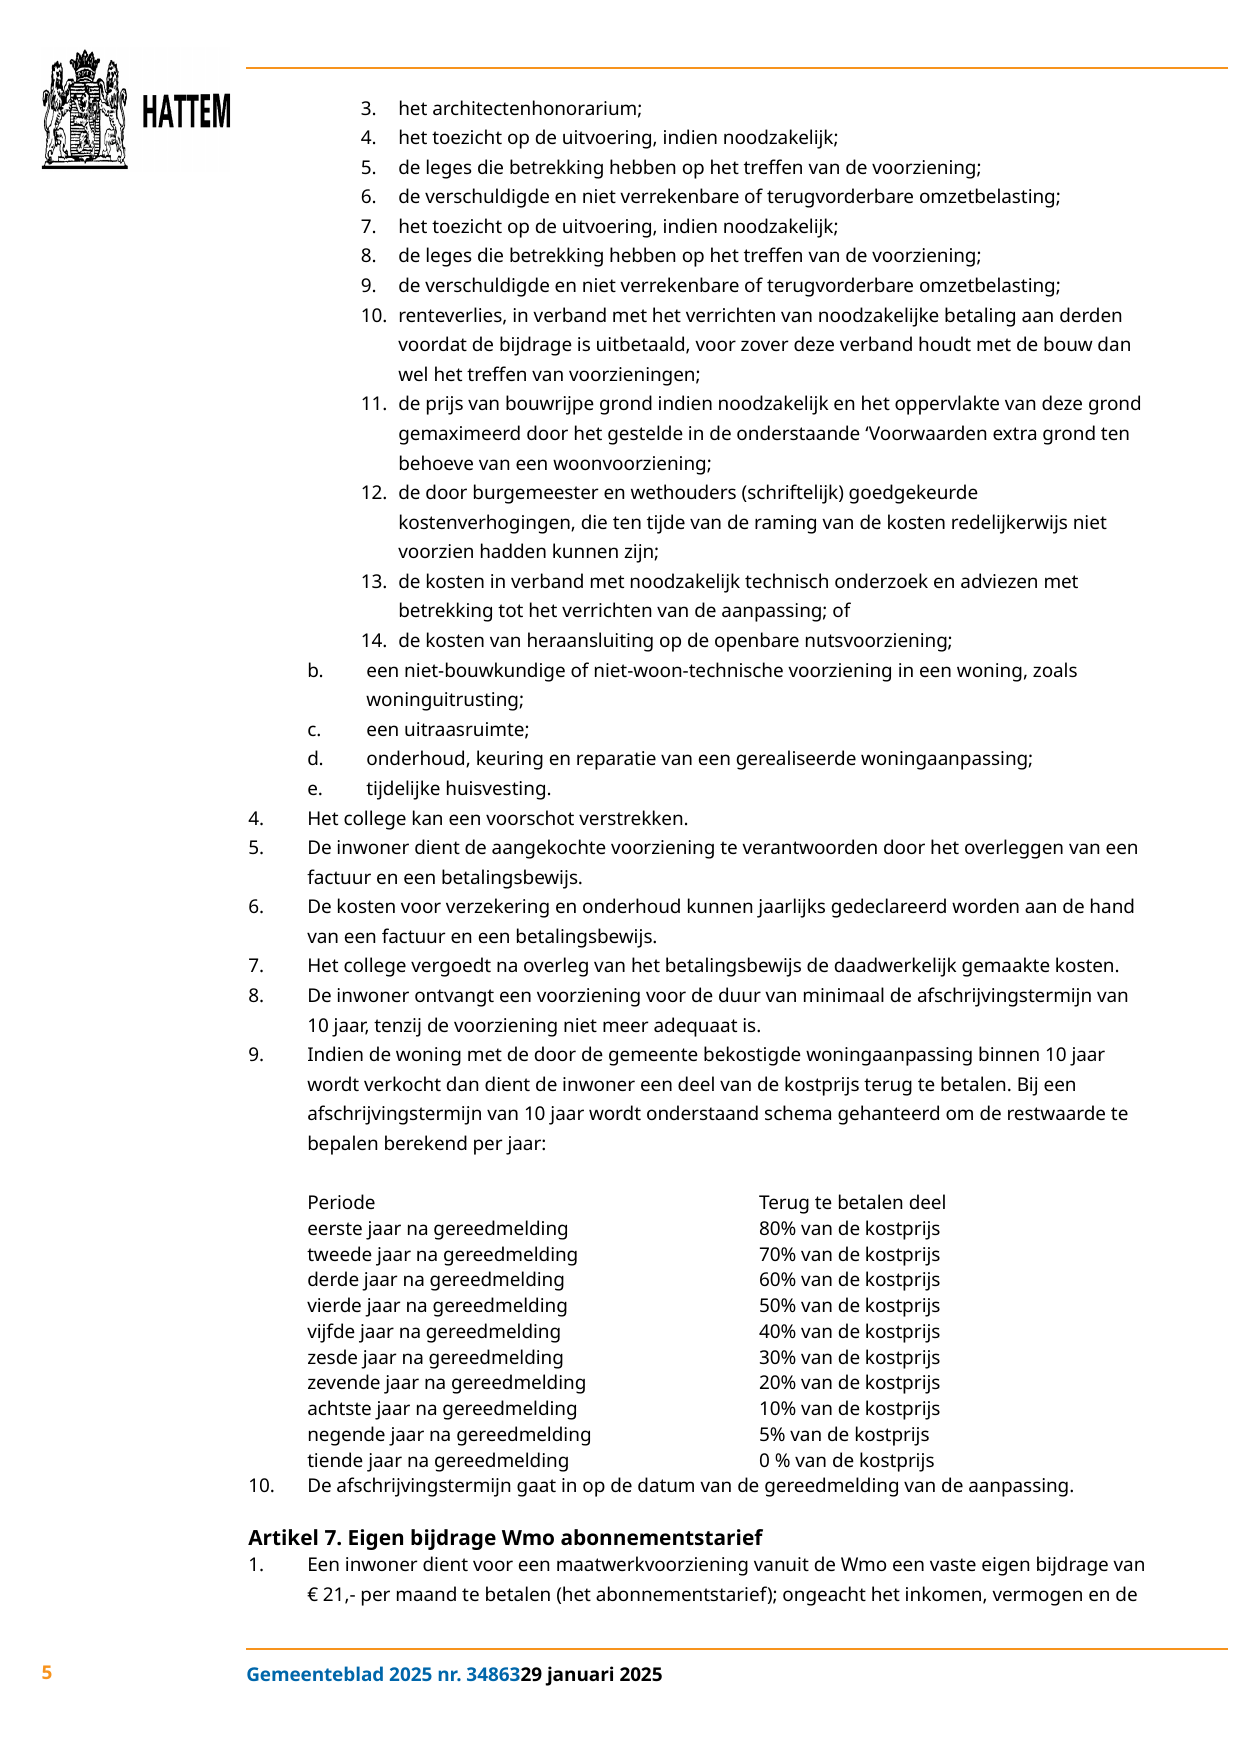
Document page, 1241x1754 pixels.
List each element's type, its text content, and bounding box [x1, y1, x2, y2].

table_cell negende jaar na gereedmelding [307, 1421, 759, 1447]
table_cell derde jaar na gereedmelding [307, 1267, 759, 1292]
list de leges die betrekking hebben op het treffen van de voorziening; [361, 243, 1152, 268]
list Het college vergoedt na overleg van het betalingsbewijs de daadwerkelijk gemaakte kosten. [248, 953, 1152, 978]
table_cell 60% van de kostprijs [759, 1267, 1211, 1292]
table_cell 70% van de kostprijs [759, 1241, 1211, 1267]
list het toezicht op de uitvoering, indien noodzakelijk; [361, 124, 1152, 150]
table_cell 0 % van de kostprijs [759, 1447, 1211, 1472]
table_cell 10% van de kostprijs [759, 1395, 1211, 1421]
list De inwoner ontvangt een voorziening voor de duur van minimaal de afschrijvingstermijn van 10 jaar, tenzij de voorziening niet meer adequaat is. [248, 982, 1152, 1038]
list een niet-bouwkundige of niet-woon-technische voorziening in een woning, zoals woninguitrusting; [307, 657, 1152, 712]
list het toezicht op de uitvoering, indien noodzakelijk; [361, 213, 1152, 239]
picture [41, 47, 231, 172]
table_cell 80% van de kostprijs [759, 1215, 1211, 1241]
table_cell zesde jaar na gereedmelding [307, 1344, 759, 1369]
table_cell 40% van de kostprijs [759, 1318, 1211, 1344]
list de door burgemeester en wethouders (schriftelijk) goedgekeurde kostenverhogingen, die ten tijde van de raming van de kosten redelijkerwijs niet voorzien hadden kunnen zijn; [361, 479, 1152, 564]
list renteverlies, in verband met het verrichten van noodzakelijke betaling aan derden voordat de bijdrage is uitbetaald, voor zover deze verband houdt met de bouw dan wel het treffen van voorzieningen; [361, 302, 1152, 387]
text Artikel 7. Eigen bijdrage Wmo abonnementstarief [248, 1523, 1152, 1551]
list de leges die betrekking hebben op het treffen van de voorziening; [361, 154, 1152, 180]
table_cell vijfde jaar na gereedmelding [307, 1318, 759, 1344]
table_cell tweede jaar na gereedmelding [307, 1241, 759, 1267]
list het architectenhonorarium; [361, 95, 1152, 121]
table_cell 20% van de kostprijs [759, 1370, 1211, 1395]
list de prijs van bouwrijpe grond indien noodzakelijk en het oppervlakte van deze grond gemaximeerd door het gestelde in de onderstaande ‘Voorwaarden extra grond ten behoeve van een woonvoorziening; [361, 391, 1152, 476]
table_cell 50% van de kostprijs [759, 1293, 1211, 1318]
table_header Terug te betalen deel [759, 1190, 1211, 1215]
list tijdelijke huisvesting. [307, 775, 1152, 801]
list Het college kan een voorschot verstrekken. [248, 805, 1152, 831]
table_cell zevende jaar na gereedmelding [307, 1370, 759, 1395]
list de kosten van heraansluiting op de openbare nutsvoorziening; [361, 627, 1152, 653]
list Indien de woning met de door de gemeente bekostigde woningaanpassing binnen 10 jaar wordt verkocht dan dient de inwoner een deel van de kostprijs terug te betalen. Bij een afschrijvingstermijn van 10 jaar wordt onderstaand schema gehanteerd om de restwaarde te bepalen berekend per jaar: [248, 1041, 1152, 1156]
list Een inwoner dient voor een maatwerkvoorziening vanuit de Wmo een vaste eigen bijdrage van € 21,- per maand te betalen (het abonnementstarief); ongeacht het inkomen, vermogen en de [248, 1551, 1152, 1607]
table_cell eerste jaar na gereedmelding [307, 1215, 759, 1241]
list een uitraasruimte; [307, 716, 1152, 742]
list De afschrijvingstermijn gaat in op de datum van de gereedmelding van de aanpassing. [248, 1473, 1152, 1498]
table_cell 5% van de kostprijs [759, 1421, 1211, 1447]
list de verschuldigde en niet verrekenbare of terugvorderbare omzetbelasting; [361, 183, 1152, 209]
table_cell tiende jaar na gereedmelding [307, 1447, 759, 1472]
table_cell achtste jaar na gereedmelding [307, 1395, 759, 1421]
list De kosten voor verzekering en onderhoud kunnen jaarlijks gedeclareerd worden aan de hand van een factuur en een betalingsbewijs. [248, 893, 1152, 949]
table_cell 30% van de kostprijs [759, 1344, 1211, 1369]
list De inwoner dient de aangekochte voorziening te verantwoorden door het overleggen van een factuur en een betalingsbewijs. [248, 834, 1152, 890]
table_cell vierde jaar na gereedmelding [307, 1293, 759, 1318]
list de verschuldigde en niet verrekenbare of terugvorderbare omzetbelasting; [361, 272, 1152, 298]
table_header Periode [307, 1190, 759, 1215]
list de kosten in verband met noodzakelijk technisch onderzoek en adviezen met betrekking tot het verrichten van de aanpassing; of [361, 568, 1152, 623]
list onderhoud, keuring en reparatie van een gerealiseerde woningaanpassing; [307, 746, 1152, 771]
